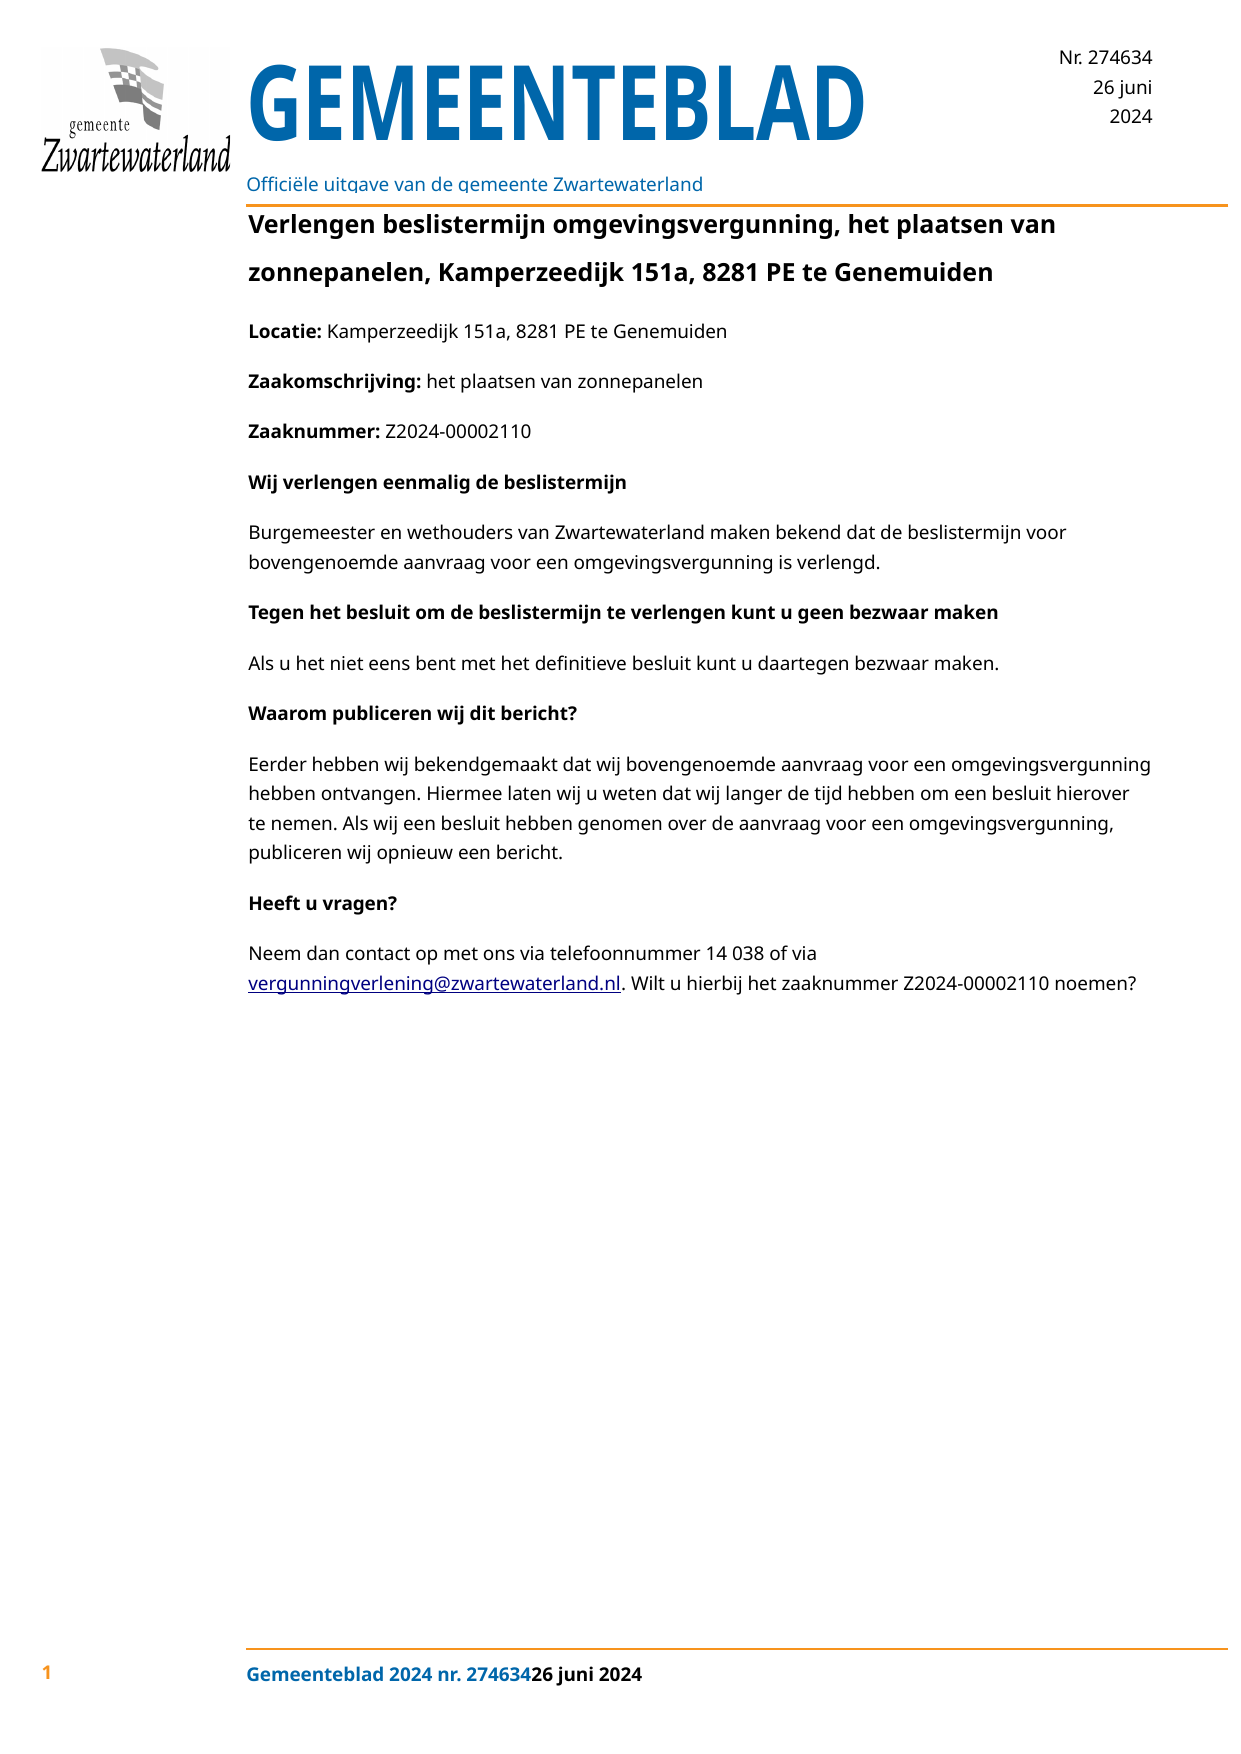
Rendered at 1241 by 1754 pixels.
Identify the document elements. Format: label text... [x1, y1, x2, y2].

text Zaakomschrijving: het plaatsen van zonnepanelen [248, 368, 1152, 394]
text Eerder hebben wij bekendgemaakt dat wij bovengenoemde aanvraag voor een omgevingsvergunning hebben ontvangen. Hiermee laten wij u weten dat wij langer de tijd hebben om een besluit hierover te nemen. Als wij een besluit hebben genomen over de aanvraag voor een omgevingsvergunning, publiceren wij opnieuw een bericht. [248, 751, 1152, 865]
text Zaaknummer: Z2024-00002110 [248, 419, 1152, 444]
picture [41, 47, 231, 172]
text Burgemeester en wethouders van Zwartewaterland maken bekend dat de beslistermijn voor bovengenoemde aanvraag voor een omgevingsvergunning is verlengd. [248, 519, 1152, 575]
text Verlengen beslistermijn omgevingsvergunning, het plaatsen van zonnepanelen, Kamperzeedijk 151a, 8281 PE te Genemuiden [248, 207, 1152, 288]
text Tegen het besluit om de beslistermijn te verlengen kunt u geen bezwaar maken [248, 599, 1152, 625]
text Locatie: Kamperzeedijk 151a, 8281 PE te Genemuiden [248, 318, 1152, 344]
text Heeft u vragen? [248, 890, 1152, 916]
text Waarom publiceren wij dit bericht? [248, 700, 1152, 726]
text Wij verlengen eenmalig de beslistermijn [248, 469, 1152, 495]
text Neem dan contact op met ons via telefoonnummer 14 038 of via vergunningverlening@zwartewaterland.nl. Wilt u hierbij het zaaknummer Z2024-00002110 noemen? [248, 940, 1152, 996]
text Als u het niet eens bent met het definitieve besluit kunt u daartegen bezwaar maken. [248, 650, 1152, 676]
